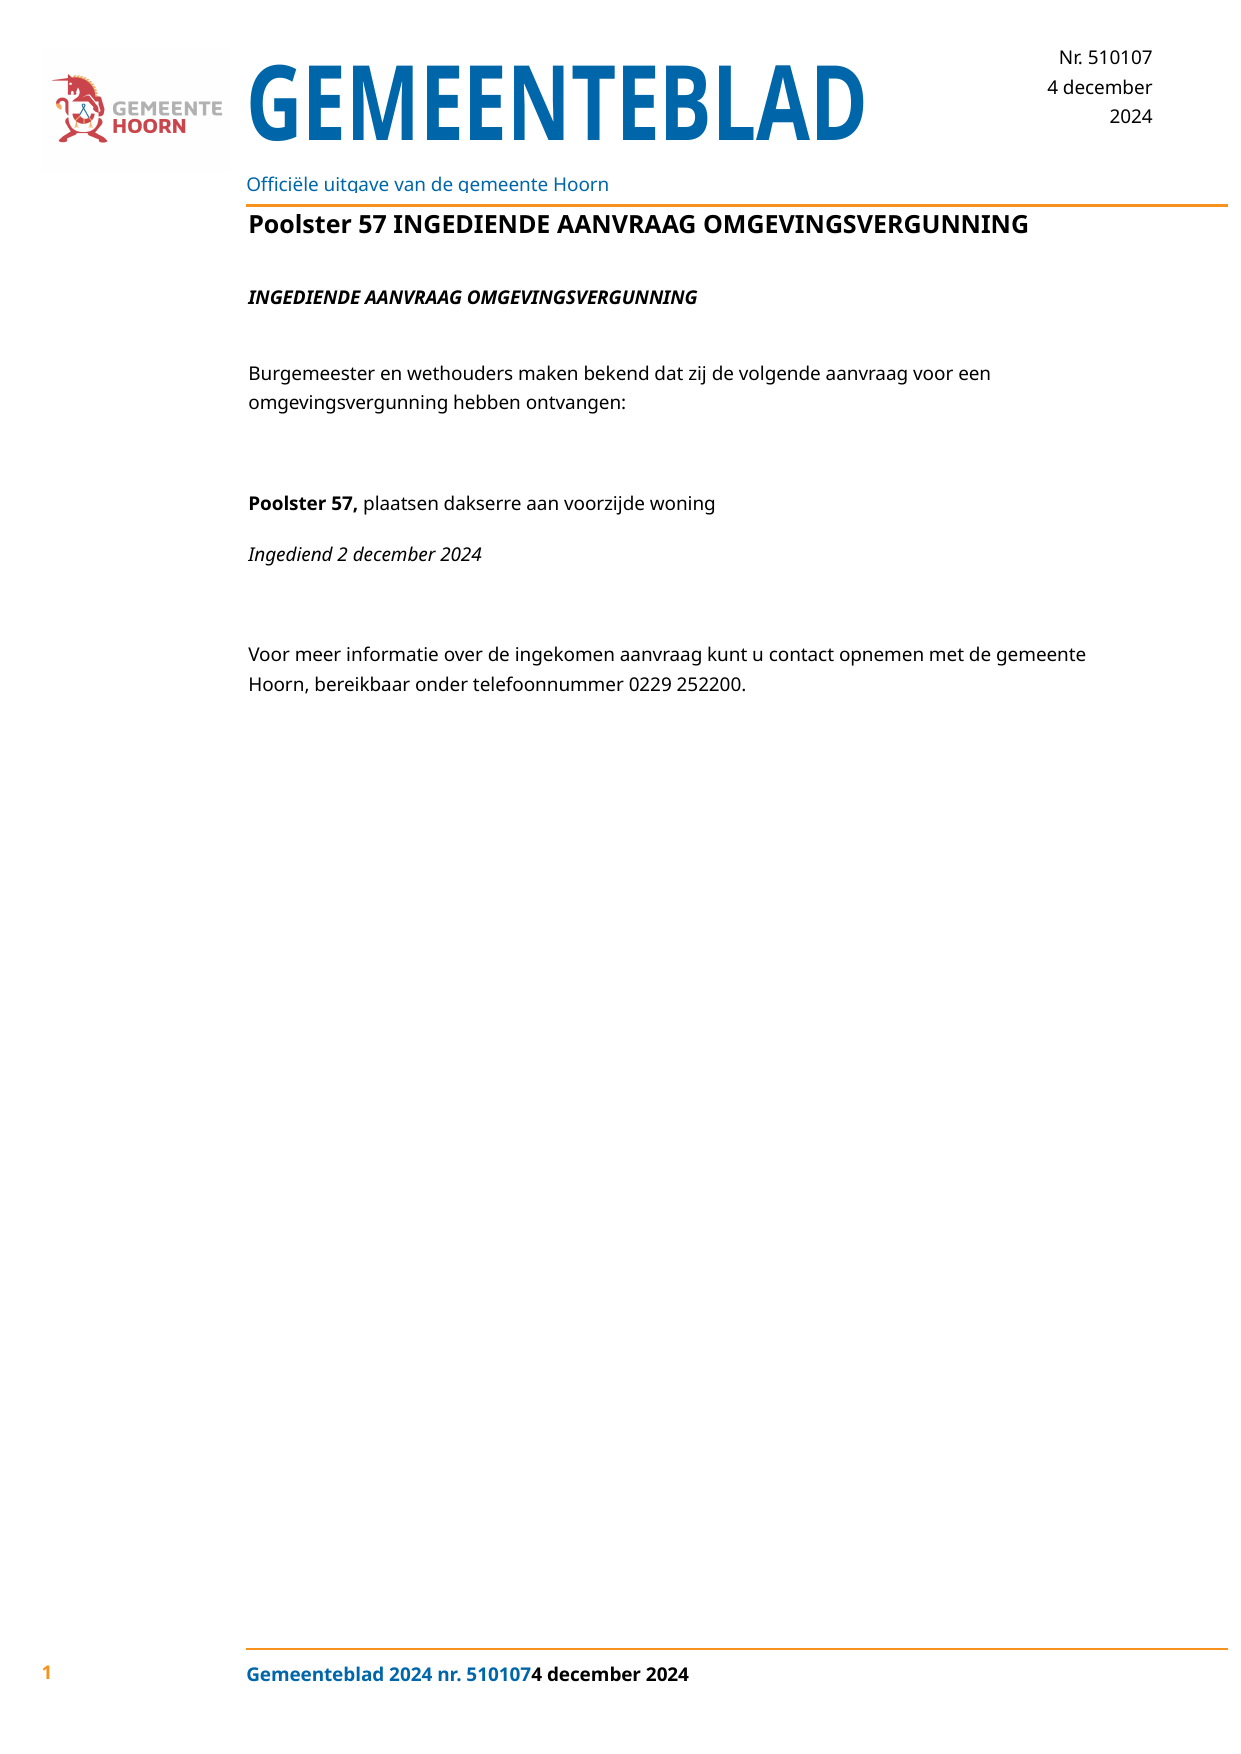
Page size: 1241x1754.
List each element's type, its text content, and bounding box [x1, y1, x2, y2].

text Burgemeester en wethouders maken bekend dat zij de volgende aanvraag voor een omgevingsvergunning hebben ontvangen: [248, 360, 1152, 415]
picture [41, 47, 231, 172]
text Ingediend 2 december 2024 [248, 541, 1152, 567]
text Voor meer informatie over de ingekomen aanvraag kunt u contact opnemen met de gemeente Hoorn, bereikbaar onder telefoonnummer 0229 252200. [248, 642, 1152, 697]
text INGEDIENDE AANVRAAG OMGEVINGSVERGUNNING [248, 284, 1152, 309]
text Poolster 57 INGEDIENDE AANVRAAG OMGEVINGSVERGUNNING [248, 207, 1152, 241]
text Poolster 57, plaatsen dakserre aan voorzijde woning [248, 490, 1152, 516]
